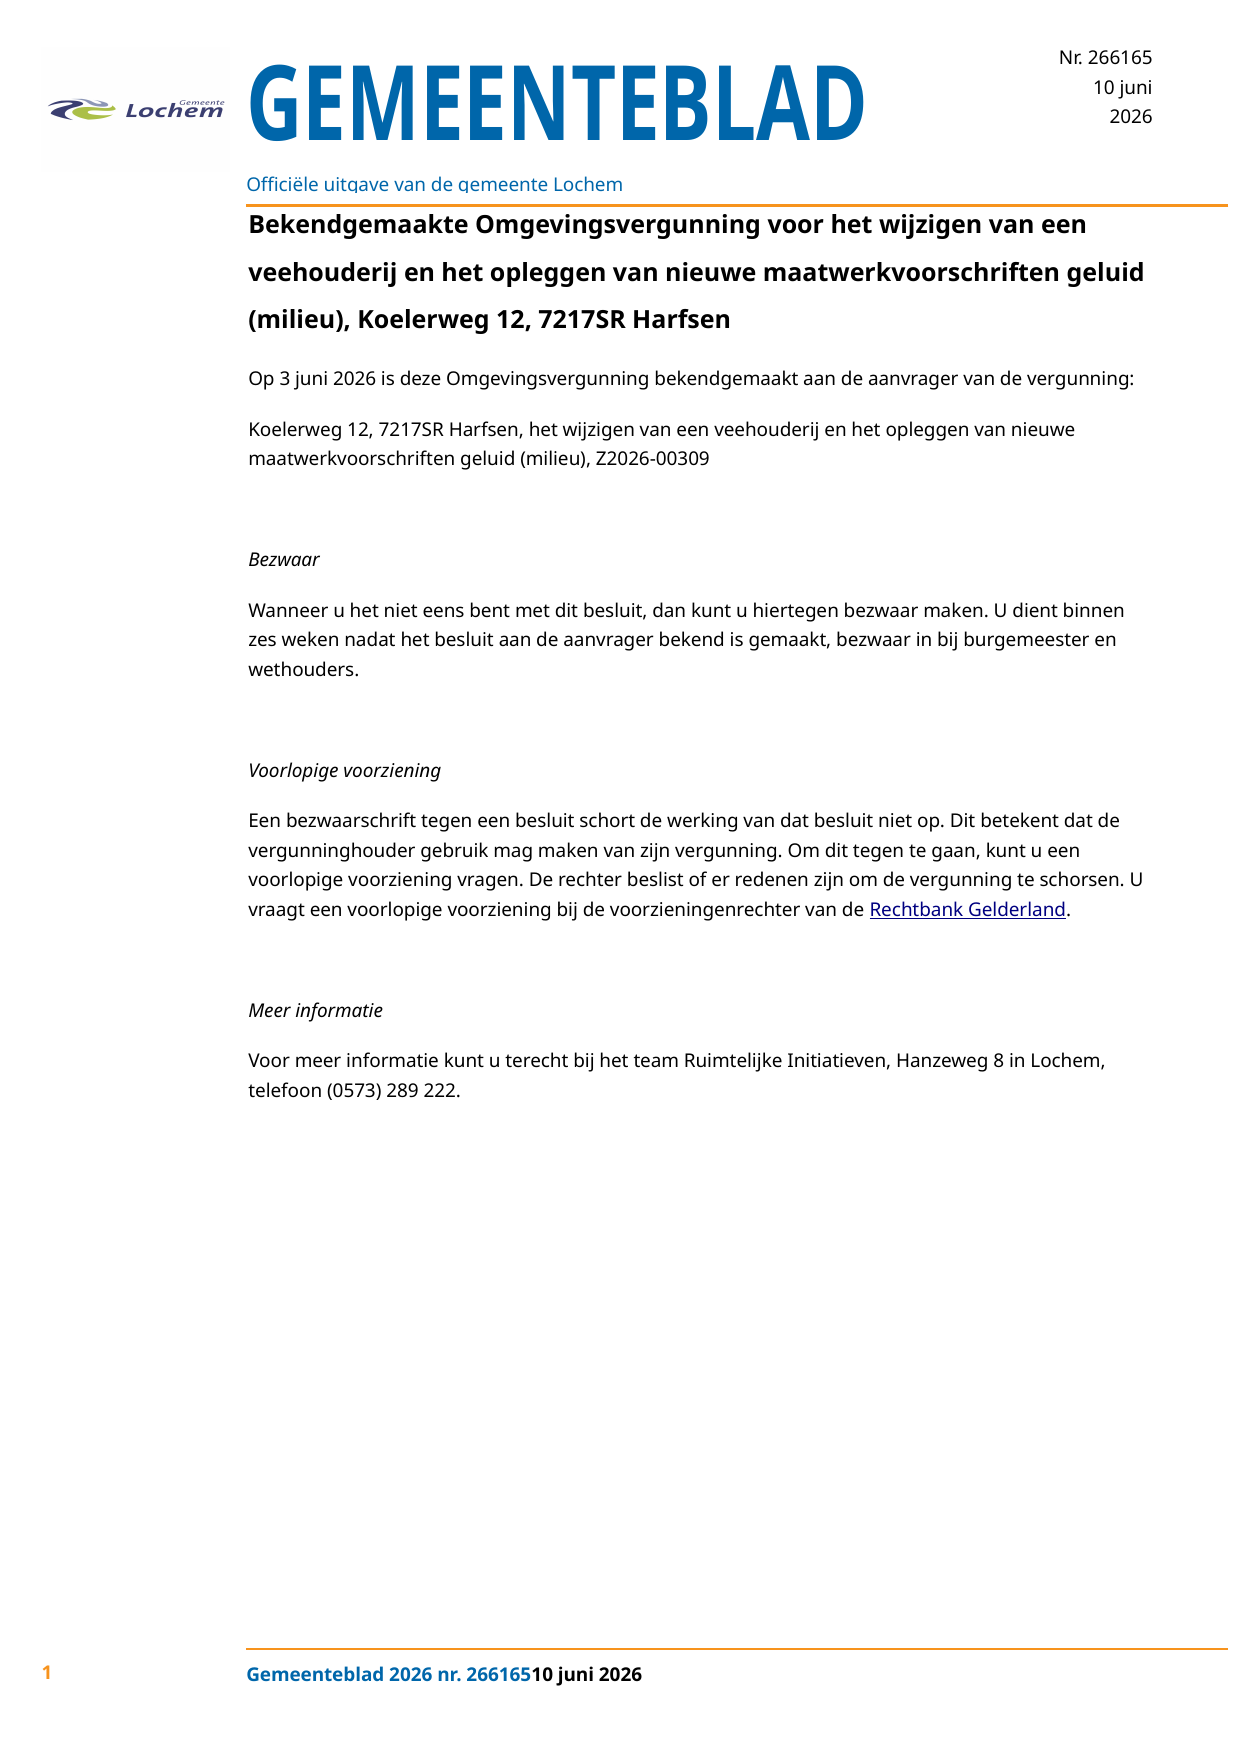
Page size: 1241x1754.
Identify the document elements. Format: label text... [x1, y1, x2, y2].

text Voorlopige voorziening [248, 757, 1152, 782]
text Wanneer u het niet eens bent met dit besluit, dan kunt u hiertegen bezwaar maken. U dient binnen zes weken nadat het besluit aan de aanvrager bekend is gemaakt, bezwaar in bij burgemeester en wethouders. [248, 597, 1152, 682]
text Koelerweg 12, 7217SR Harfsen, het wijzigen van een veehouderij en het opleggen van nieuwe maatwerkvoorschriften geluid (milieu), Z2026-00309 [248, 416, 1152, 471]
picture [41, 47, 231, 172]
text Voor meer informatie kunt u terecht bij het team Ruimtelijke Initiatieven, Hanzeweg 8 in Lochem, telefoon (0573) 289 222. [248, 1047, 1152, 1102]
text Op 3 juni 2026 is deze Omgevingsvergunning bekendgemaakt aan de aanvrager van de vergunning: [248, 366, 1152, 391]
text Bekendgemaakte Omgevingsvergunning voor het wijzigen van een veehouderij en het opleggen van nieuwe maatwerkvoorschriften geluid (milieu), Koelerweg 12, 7217SR Harfsen [248, 207, 1152, 336]
text Een bezwaarschrift tegen een besluit schort de werking van dat besluit niet op. Dit betekent dat de vergunninghouder gebruik mag maken van zijn vergunning. Om dit tegen te gaan, kunt u een voorlopige voorziening vragen. De rechter beslist of er redenen zijn om de vergunning te schorsen. U vraagt een voorlopige voorziening bij de voorzieningenrechter van de Rechtbank Gelderland. [248, 807, 1152, 922]
text Bezwaar [248, 546, 1152, 572]
text Meer informatie [248, 997, 1152, 1022]
